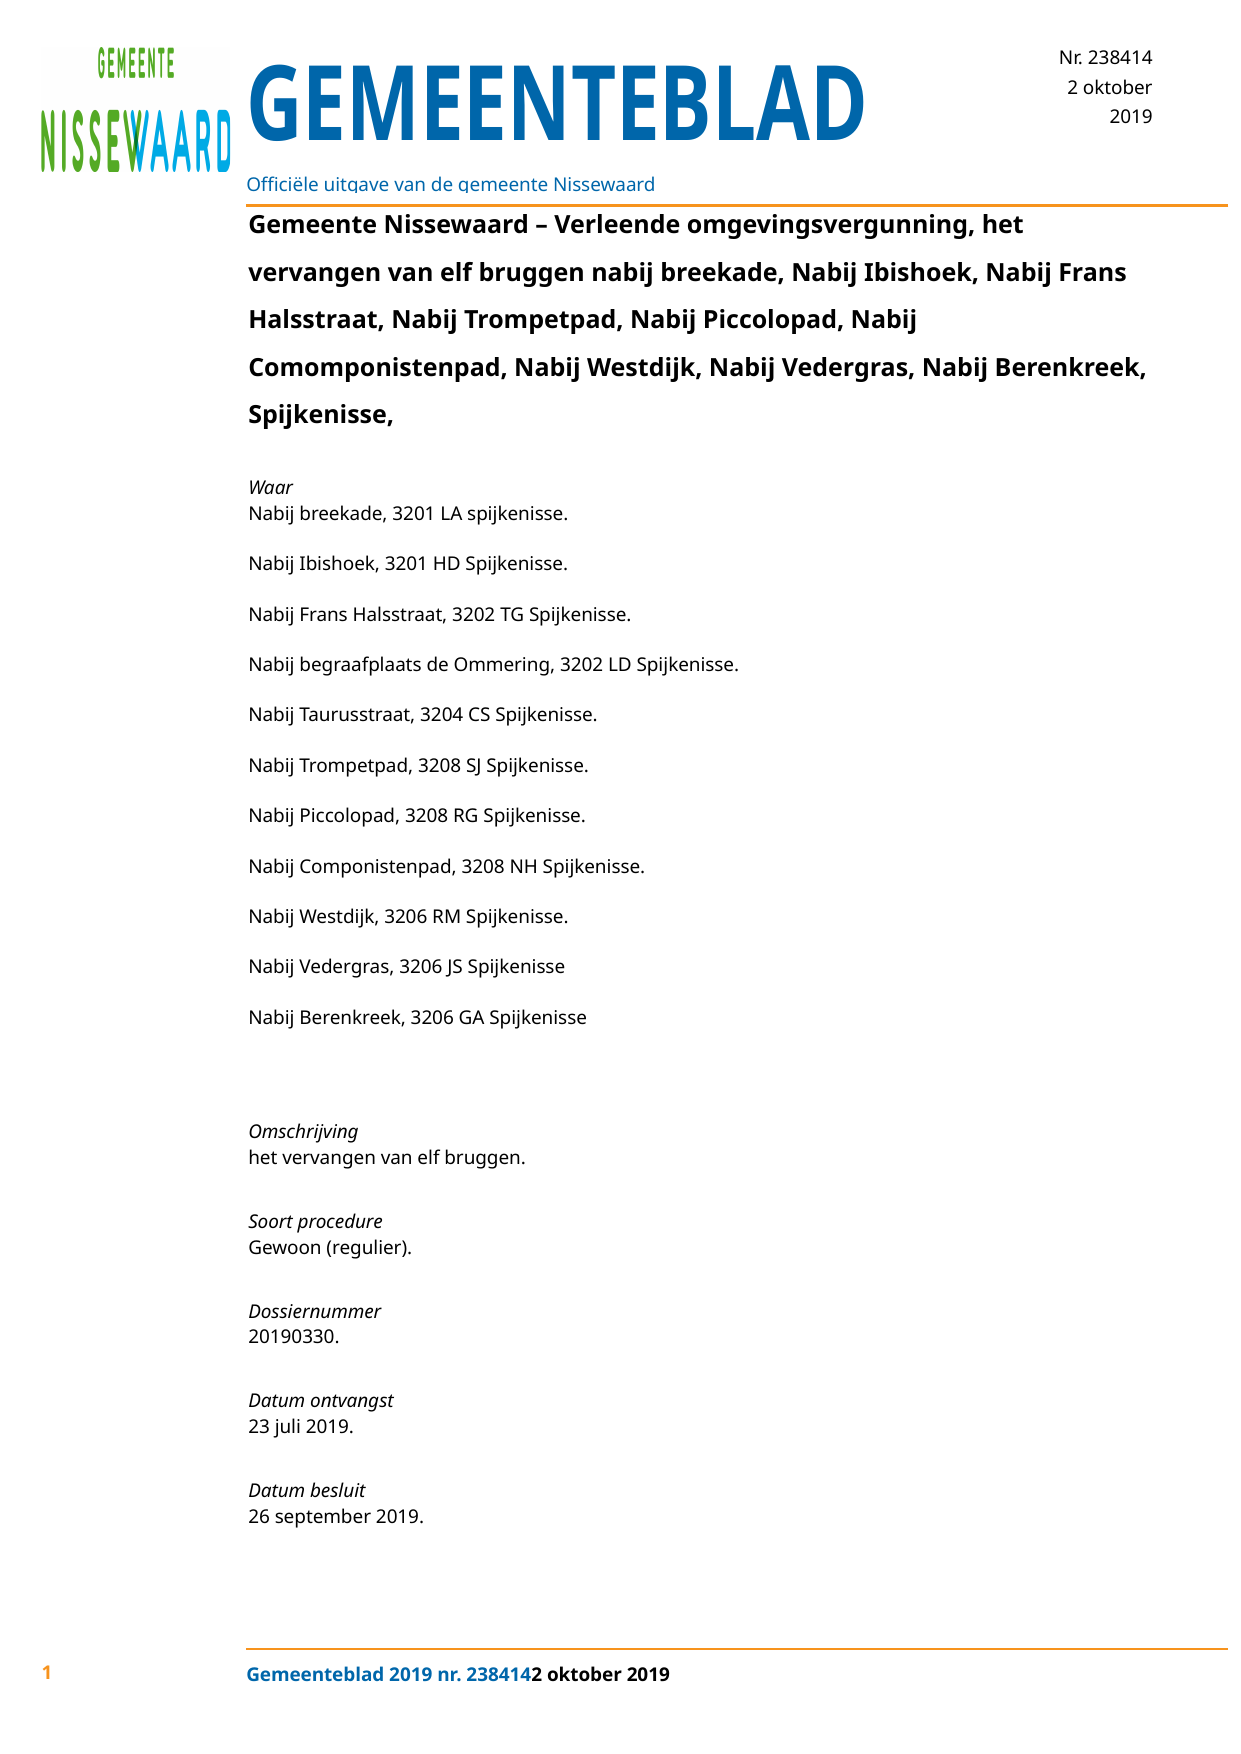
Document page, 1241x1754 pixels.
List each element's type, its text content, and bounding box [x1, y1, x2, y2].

text Nabij Ibishoek, 3201 HD Spijkenisse. [248, 550, 1152, 576]
text Gemeente Nissewaard – Verleende omgevingsvergunning, het vervangen van elf bruggen nabij breekade, Nabij Ibishoek, Nabij Frans Halsstraat, Nabij Trompetpad, Nabij Piccolopad, Nabij Comomponistenpad, Nabij Westdijk, Nabij Vedergras, Nabij Berenkreek, Spijkenisse, [248, 207, 1152, 431]
text Nabij Componistenpad, 3208 NH Spijkenisse. [248, 853, 1152, 879]
text Soort procedure [248, 1208, 1152, 1234]
text Nabij Piccolopad, 3208 RG Spijkenisse. [248, 802, 1152, 828]
text Nabij Westdijk, 3206 RM Spijkenisse. [248, 903, 1152, 929]
text Nabij Frans Halsstraat, 3202 TG Spijkenisse. [248, 601, 1152, 627]
text Omschrijving [248, 1118, 1152, 1144]
text het vervangen van elf bruggen. [248, 1144, 1152, 1170]
text 23 juli 2019. [248, 1413, 1152, 1439]
picture [201, 122, 206, 138]
text Nabij breekade, 3201 LA spijkenisse. [248, 500, 1152, 526]
text Datum ontvangst [248, 1388, 1152, 1413]
picture [200, 151, 206, 172]
text Waar [248, 474, 1152, 500]
picture [41, 47, 231, 172]
text Nabij Trompetpad, 3208 SJ Spijkenisse. [248, 752, 1152, 778]
text Dossiernummer [248, 1298, 1152, 1324]
text Datum besluit [248, 1477, 1152, 1503]
picture [176, 157, 187, 172]
text Nabij Berenkreek, 3206 GA Spijkenisse [248, 1004, 1152, 1030]
text Nabij Taurusstraat, 3204 CS Spijkenisse. [248, 702, 1152, 727]
picture [222, 122, 227, 160]
text 20190330. [248, 1324, 1152, 1349]
text 26 september 2019. [248, 1503, 1152, 1529]
picture [154, 157, 165, 172]
text Nabij Vedergras, 3206 JS Spijkenisse [248, 954, 1152, 979]
text Nabij begraafplaats de Ommering, 3202 LD Spijkenisse. [248, 651, 1152, 677]
text Gewoon (regulier). [248, 1234, 1152, 1260]
